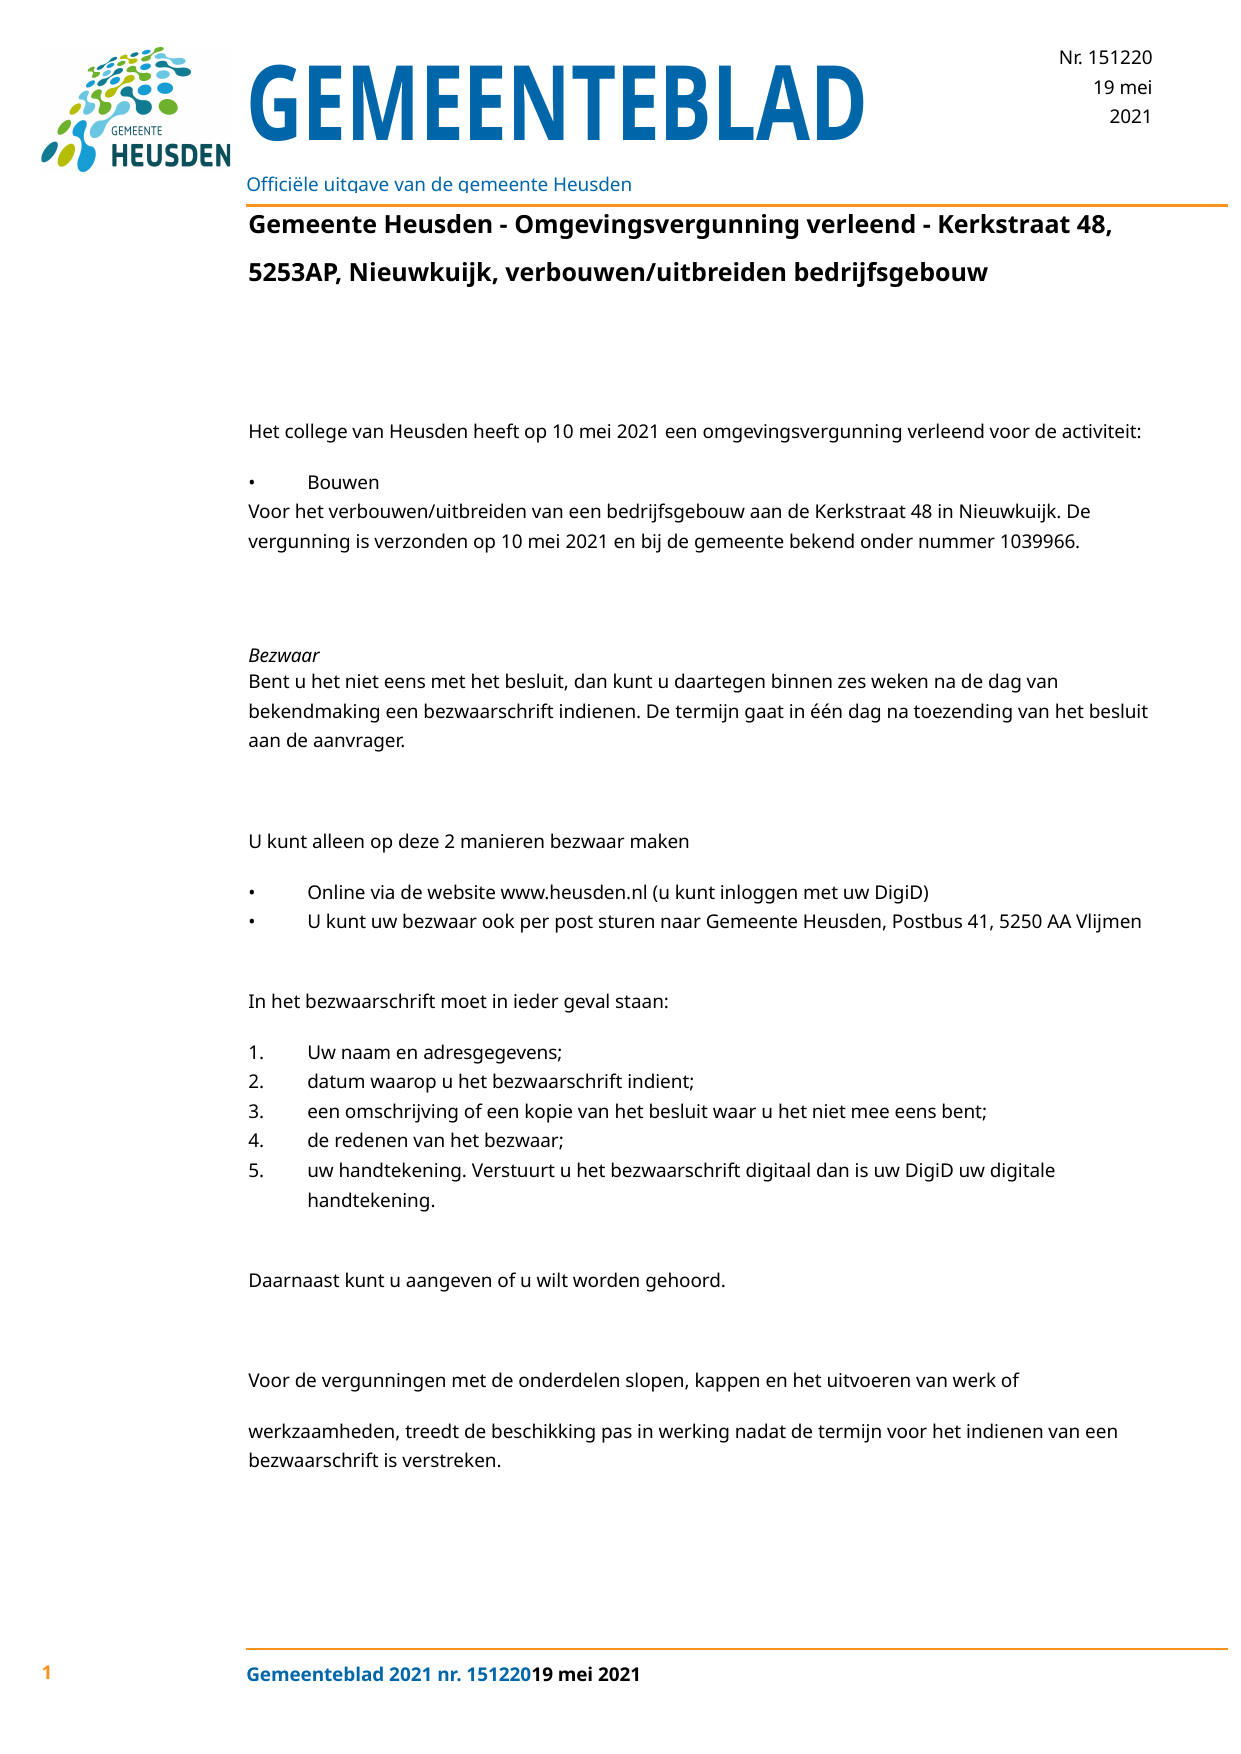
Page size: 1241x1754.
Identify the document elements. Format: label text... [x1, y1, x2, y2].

text Het college van Heusden heeft op 10 mei 2021 een omgevingsvergunning verleend voor de activiteit: [248, 419, 1152, 444]
text Voor het verbouwen/uitbreiden van een bedrijfsgebouw aan de Kerkstraat 48 in Nieuwkuijk. De vergunning is verzonden op 10 mei 2021 en bij de gemeente bekend onder nummer 1039966. [248, 499, 1152, 554]
list Uw naam en adresgegevens; [248, 1039, 1152, 1064]
text Gemeente Heusden - Omgevingsvergunning verleend - Kerkstraat 48, 5253AP, Nieuwkuijk, verbouwen/uitbreiden bedrijfsgebouw [248, 207, 1152, 288]
list datum waarop u het bezwaarschrift indient; [248, 1068, 1152, 1094]
list Bouwen [248, 469, 1152, 495]
picture [41, 47, 231, 172]
text Bent u het niet eens met het besluit, dan kunt u daartegen binnen zes weken na de dag van bekendmaking een bezwaarschrift indienen. De termijn gaat in één dag na toezending van het besluit aan de aanvrager. [248, 668, 1152, 753]
text Bezwaar [248, 643, 1152, 668]
text Voor de vergunningen met de onderdelen slopen, kappen en het uitvoeren van werk of [248, 1368, 1152, 1393]
list de redenen van het bezwaar; [248, 1128, 1152, 1153]
list uw handtekening. Verstuurt u het bezwaarschrift digitaal dan is uw DigiD uw digitale handtekening. [248, 1157, 1152, 1212]
text Daarnaast kunt u aangeven of u wilt worden gehoord. [248, 1267, 1152, 1292]
list Online via de website www.heusden.nl (u kunt inloggen met uw DigiD) [248, 879, 1152, 904]
list een omschrijving of een kopie van het besluit waar u het niet mee eens bent; [248, 1098, 1152, 1124]
text U kunt alleen op deze 2 manieren bezwaar maken [248, 828, 1152, 854]
text werkzaamheden, treedt de beschikking pas in werking nadat de termijn voor het indienen van een bezwaarschrift is verstreken. [248, 1418, 1152, 1473]
list U kunt uw bezwaar ook per post sturen naar Gemeente Heusden, Postbus 41, 5250 AA Vlijmen [248, 908, 1152, 934]
text In het bezwaarschrift moet in ieder geval staan: [248, 988, 1152, 1014]
